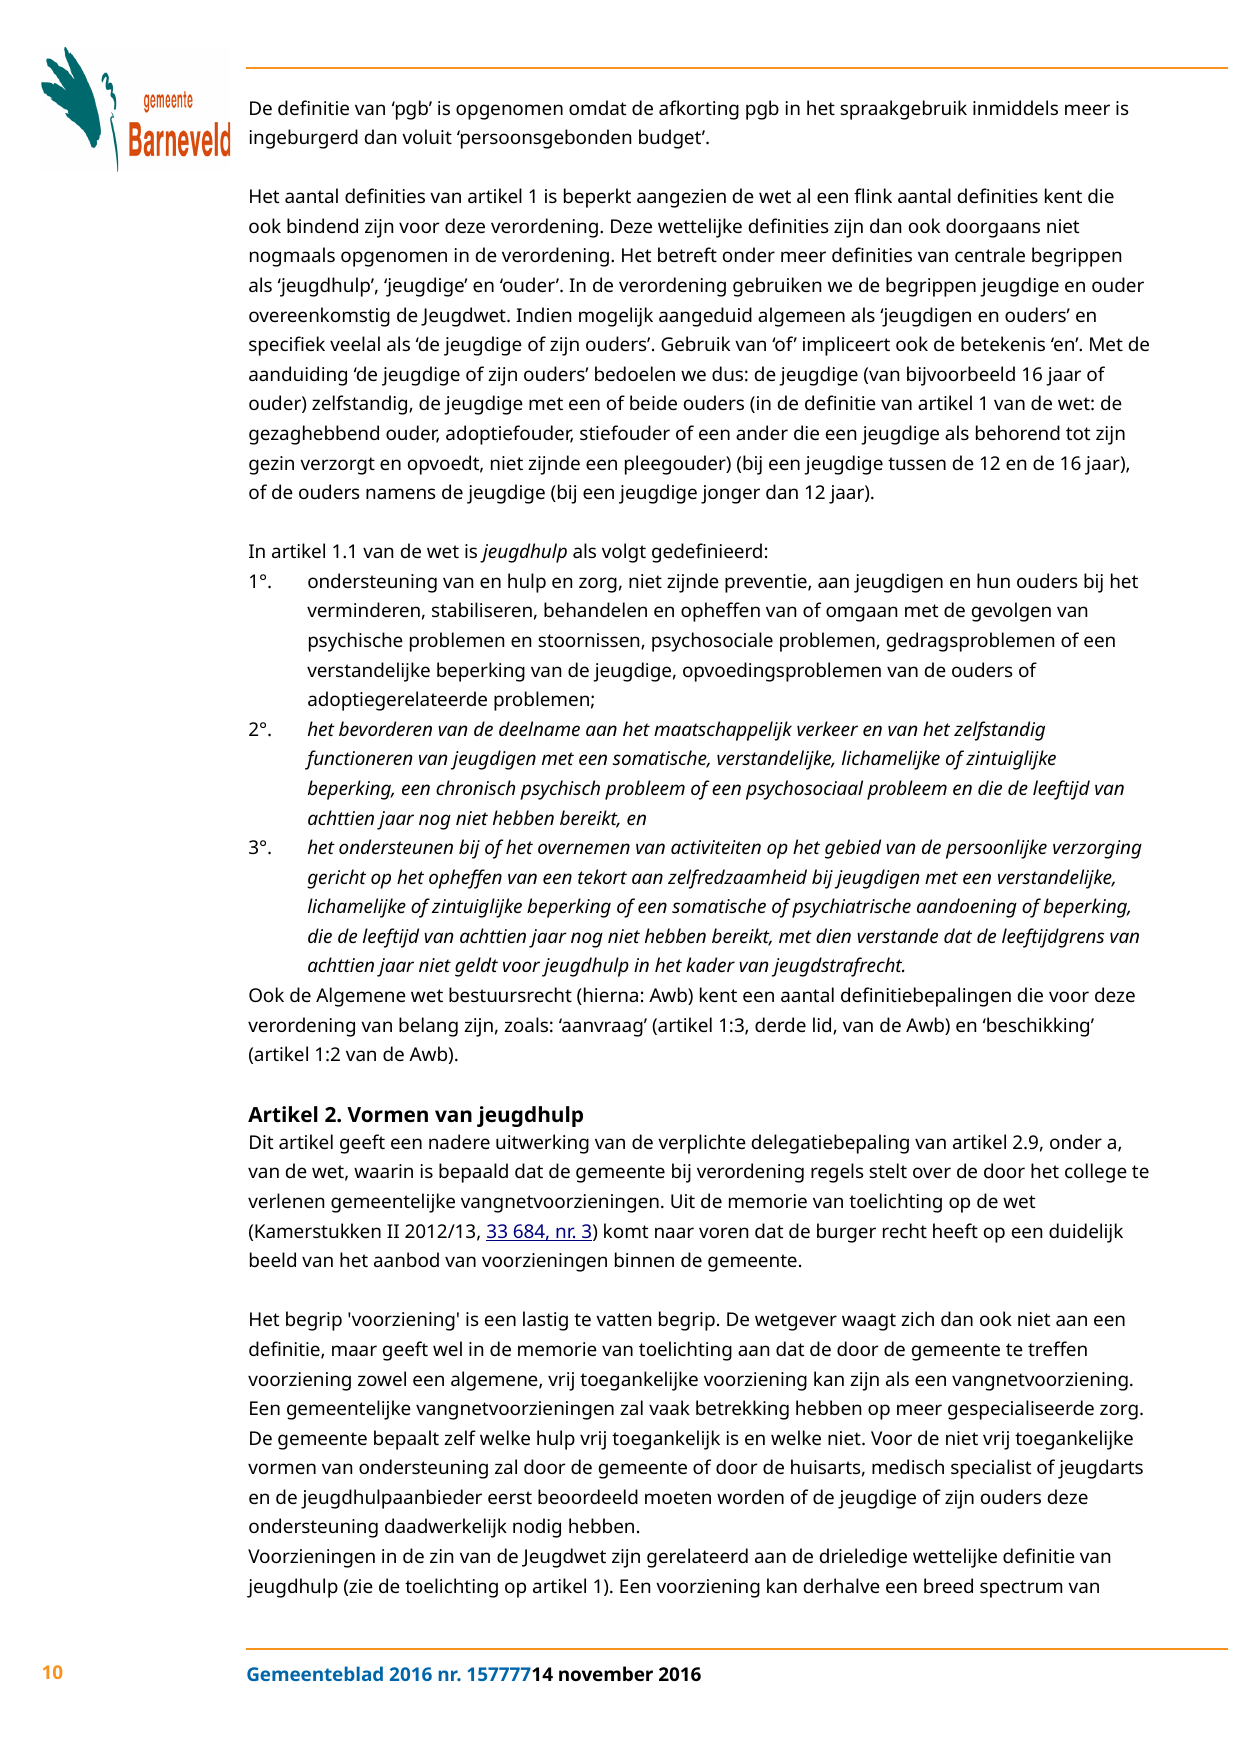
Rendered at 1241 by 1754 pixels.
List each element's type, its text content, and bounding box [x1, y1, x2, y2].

text Artikel 2. Vormen van jeugdhulp [248, 1101, 1152, 1129]
picture [41, 47, 231, 172]
list het ondersteunen bij of het overnemen van activiteiten op het gebied van de persoonlijke verzorging gericht op het opheffen van een tekort aan zelfredzaamheid bij jeugdigen met een verstandelijke, lichamelijke of zintuiglijke beperking of een somatische of psychiatrische aandoening of beperking, die de leeftijd van achttien jaar nog niet hebben bereikt, met dien verstande dat de leeftijdgrens van achttien jaar niet geldt voor jeugdhulp in het kader van jeugdstrafrecht. [248, 834, 1152, 978]
text De definitie van ‘pgb’ is opgenomen omdat de afkorting pgb in het spraakgebruik inmiddels meer is ingeburgerd dan voluit ‘persoonsgebonden budget’. [248, 95, 1152, 150]
text Ook de Algemene wet bestuursrecht (hierna: Awb) kent een aantal definitiebepalingen die voor deze verordening van belang zijn, zoals: ‘aanvraag’ (artikel 1:3, derde lid, van de Awb) en ‘beschikking’ (artikel 1:2 van de Awb). [248, 982, 1152, 1067]
text Het aantal definities van artikel 1 is beperkt aangezien de wet al een flink aantal definities kent die ook bindend zijn voor deze verordening. Deze wettelijke definities zijn dan ook doorgaans niet nogmaals opgenomen in de verordening. Het betreft onder meer definities van centrale begrippen als ‘jeugdhulp’, ‘jeugdige’ en ‘ouder’. In de verordening gebruiken we de begrippen jeugdige en ouder overeenkomstig de Jeugdwet. Indien mogelijk aangeduid algemeen als ‘jeugdigen en ouders’ en specifiek veelal als ‘de jeugdige of zijn ouders’. Gebruik van ‘of’ impliceert ook de betekenis ‘en’. Met de aanduiding ‘de jeugdige of zijn ouders’ bedoelen we dus: de jeugdige (van bijvoorbeeld 16 jaar of ouder) zelfstandig, de jeugdige met een of beide ouders (in de definitie van artikel 1 van de wet: de gezaghebbend ouder, adoptiefouder, stiefouder of een ander die een jeugdige als behorend tot zijn gezin verzorgt en opvoedt, niet zijnde een pleegouder) (bij een jeugdige tussen de 12 en de 16 jaar), of de ouders namens de jeugdige (bij een jeugdige jonger dan 12 jaar). [248, 183, 1152, 505]
text Voorzieningen in de zin van de Jeugdwet zijn gerelateerd aan de drieledige wettelijke definitie van jeugdhulp (zie de toelichting op artikel 1). Een voorziening kan derhalve een breed spectrum van [248, 1543, 1152, 1598]
text Het begrip 'voorziening' is een lastig te vatten begrip. De wetgever waagt zich dan ook niet aan een definitie, maar geeft wel in de memorie van toelichting aan dat de door de gemeente te treffen voorziening zowel een algemene, vrij toegankelijke voorziening kan zijn als een vangnetvoorziening. Een gemeentelijke vangnetvoorzieningen zal vaak betrekking hebben op meer gespecialiseerde zorg. De gemeente bepaalt zelf welke hulp vrij toegankelijk is en welke niet. Voor de niet vrij toegankelijke vormen van ondersteuning zal door de gemeente of door de huisarts, medisch specialist of jeugdarts en de jeugdhulpaanbieder eerst beoordeeld moeten worden of de jeugdige of zijn ouders deze ondersteuning daadwerkelijk nodig hebben. [248, 1307, 1152, 1539]
text Dit artikel geeft een nadere uitwerking van de verplichte delegatiebepaling van artikel 2.9, onder a, van de wet, waarin is bepaald dat de gemeente bij verordening regels stelt over de door het college te verlenen gemeentelijke vangnetvoorzieningen. Uit de memorie van toelichting op de wet (Kamerstukken II 2012/13, 33 684, nr. 3) komt naar voren dat de burger recht heeft op een duidelijk beeld van het aanbod van voorzieningen binnen de gemeente. [248, 1129, 1152, 1273]
text In artikel 1.1 van de wet is jeugdhulp als volgt gedefinieerd: [248, 538, 1152, 564]
list ondersteuning van en hulp en zorg, niet zijnde preventie, aan jeugdigen en hun ouders bij het verminderen, stabiliseren, behandelen en opheffen van of omgaan met de gevolgen van psychische problemen en stoornissen, psychosociale problemen, gedragsproblemen of een verstandelijke beperking van de jeugdige, opvoedingsproblemen van de ouders of adoptiegerelateerde problemen; [248, 568, 1152, 712]
list het bevorderen van de deelname aan het maatschappelijk verkeer en van het zelfstandig functioneren van jeugdigen met een somatische, verstandelijke, lichamelijke of zintuiglijke beperking, een chronisch psychisch probleem of een psychosociaal probleem en die de leeftijd van achttien jaar nog niet hebben bereikt, en [248, 716, 1152, 831]
